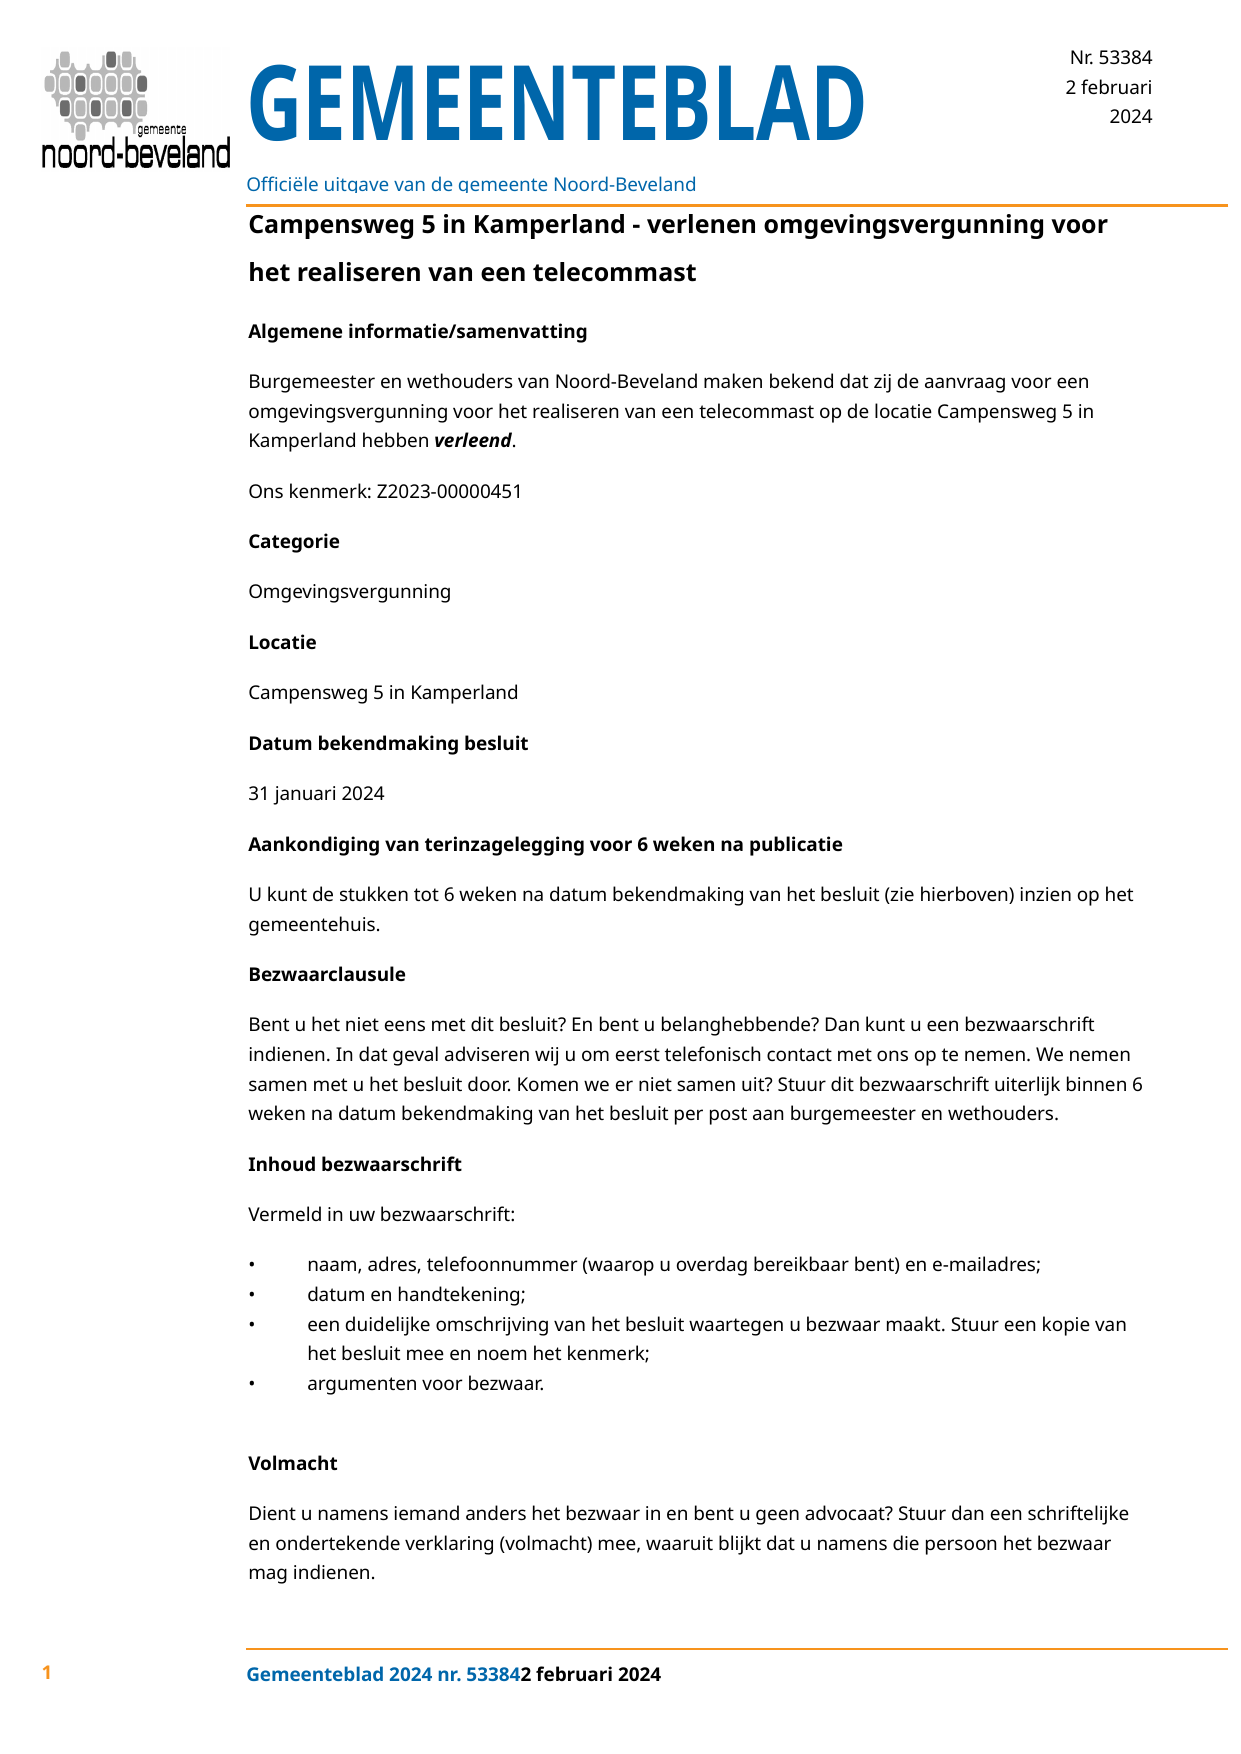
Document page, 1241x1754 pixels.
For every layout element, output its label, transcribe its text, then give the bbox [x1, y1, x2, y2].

picture [41, 47, 231, 172]
text Burgemeester en wethouders van Noord-Beveland maken bekend dat zij de aanvraag voor een omgevingsvergunning voor het realiseren van een telecommast op de locatie Campensweg 5 in Kamperland hebben verleend. [248, 368, 1152, 453]
text Locatie [248, 629, 1152, 655]
list naam, adres, telefoonnummer (waarop u overdag bereikbaar bent) en e-mailadres; [248, 1252, 1152, 1277]
text Categorie [248, 528, 1152, 554]
text Dient u namens iemand anders het bezwaar in en bent u geen advocaat? Stuur dan een schriftelijke en ondertekende verklaring (volmacht) mee, waaruit blijkt dat u namens die persoon het bezwaar mag indienen. [248, 1500, 1152, 1585]
text Bent u het niet eens met dit besluit? En bent u belanghebbende? Dan kunt u een bezwaarschrift indienen. In dat geval adviseren wij u om eerst telefonisch contact met ons op te nemen. We nemen samen met u het besluit door. Komen we er niet samen uit? Stuur dit bezwaarschrift uiterlijk binnen 6 weken na datum bekendmaking van het besluit per post aan burgemeester en wethouders. [248, 1012, 1152, 1126]
text 31 januari 2024 [248, 780, 1152, 806]
list een duidelijke omschrijving van het besluit waartegen u bezwaar maakt. Stuur een kopie van het besluit mee en noem het kenmerk; [248, 1311, 1152, 1366]
list datum en handtekening; [248, 1281, 1152, 1307]
text Campensweg 5 in Kamperland - verlenen omgevingsvergunning voor het realiseren van een telecommast [248, 207, 1152, 288]
text Vermeld in uw bezwaarschrift: [248, 1201, 1152, 1227]
text Algemene informatie/samenvatting [248, 318, 1152, 344]
list argumenten voor bezwaar. [248, 1370, 1152, 1396]
text Ons kenmerk: Z2023-00000451 [248, 478, 1152, 504]
text Aankondiging van terinzagelegging voor 6 weken na publicatie [248, 831, 1152, 857]
text U kunt de stukken tot 6 weken na datum bekendmaking van het besluit (zie hierboven) inzien op het gemeentehuis. [248, 881, 1152, 937]
text Omgevingsvergunning [248, 579, 1152, 604]
text Inhoud bezwaarschrift [248, 1151, 1152, 1177]
text Campensweg 5 in Kamperland [248, 679, 1152, 705]
text Datum bekendmaking besluit [248, 730, 1152, 756]
text Volmacht [248, 1450, 1152, 1476]
text Bezwaarclausule [248, 961, 1152, 987]
